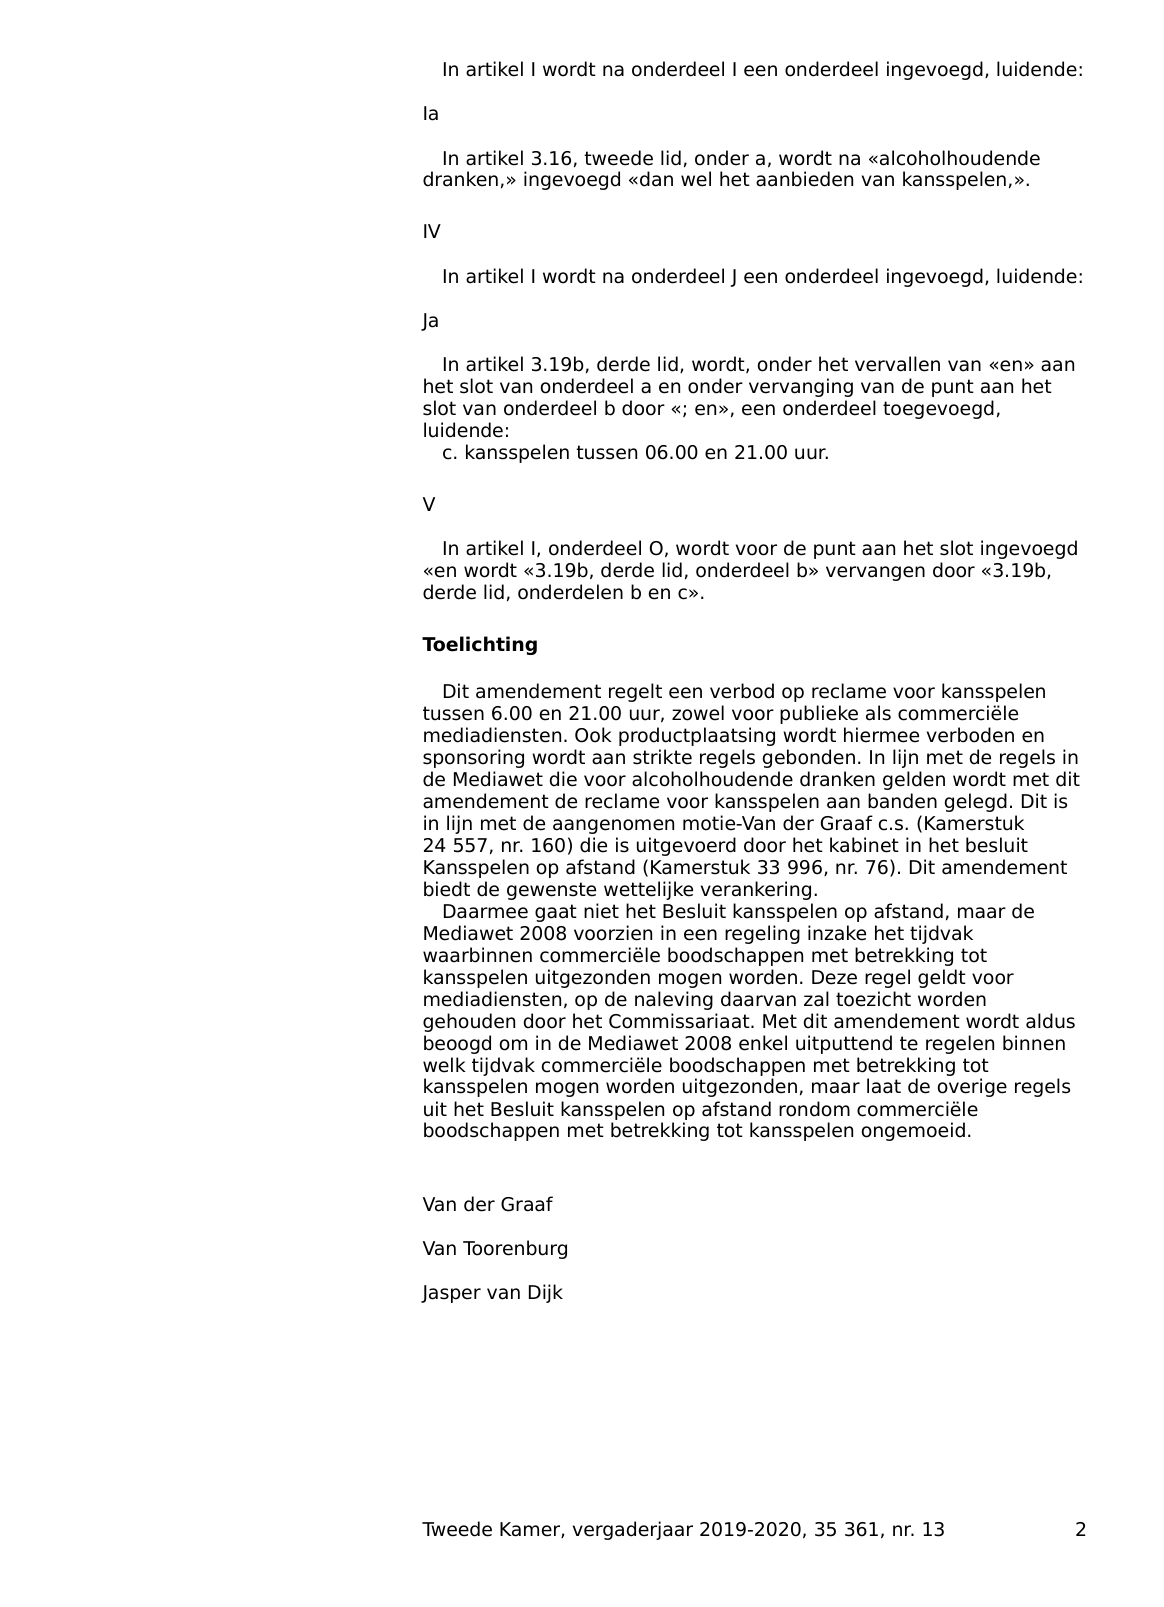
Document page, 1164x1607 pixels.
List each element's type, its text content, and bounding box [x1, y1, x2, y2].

subtitle Toelichting [422, 634, 1087, 656]
subtitle IV [422, 221, 1087, 243]
text In artikel I wordt na onderdeel I een onderdeel ingevoegd, luidende: [422, 59, 1087, 81]
text In artikel 3.16, tweede lid, onder a, wordt na «alcoholhoudende dranken,» ingevoegd «dan wel het aanbieden van kansspelen,». [422, 147, 1087, 191]
text Ia [422, 103, 1087, 125]
text Dit amendement regelt een verbod op reclame voor kansspelen tussen 6.00 en 21.00 uur, zowel voor publieke als commerciële mediadiensten. Ook productplaatsing wordt hiermee verboden en sponsoring wordt aan strikte regels gebonden. In lijn met de regels in de Mediawet die voor alcoholhoudende dranken gelden wordt met dit amendement de reclame voor kansspelen aan banden gelegd. Dit is in lijn met de aangenomen motie-Van der Graaf c.s. (Kamerstuk 24 557, nr. 160) die is uitgevoerd door het kabinet in het besluit Kansspelen op afstand (Kamerstuk 33 996, nr. 76). Dit amendement biedt de gewenste wettelijke verankering. [422, 681, 1087, 901]
text In artikel 3.19b, derde lid, wordt, onder het vervallen van «en» aan het slot van onderdeel a en onder vervanging van de punt aan het slot van onderdeel b door «; en», een onderdeel toegevoegd, luidende: [422, 354, 1087, 442]
subtitle V [422, 494, 1087, 516]
text Van der Graaf Van Toorenburg Jasper van Dijk [422, 1172, 1087, 1304]
text In artikel I, onderdeel O, wordt voor de punt aan het slot ingevoegd «en wordt «3.19b, derde lid, onderdeel b» vervangen door «3.19b, derde lid, onderdelen b en c». [422, 538, 1087, 604]
text c. kansspelen tussen 06.00 en 21.00 uur. [422, 442, 1087, 464]
text Ja [422, 310, 1087, 332]
text Daarmee gaat niet het Besluit kansspelen op afstand, maar de Mediawet 2008 voorzien in een regeling inzake het tijdvak waarbinnen commerciële boodschappen met betrekking tot kansspelen uitgezonden mogen worden. Deze regel geldt voor mediadiensten, op de naleving daarvan zal toezicht worden gehouden door het Commissariaat. Met dit amendement wordt aldus beoogd om in de Mediawet 2008 enkel uitputtend te regelen binnen welk tijdvak commerciële boodschappen met betrekking tot kansspelen mogen worden uitgezonden, maar laat de overige regels uit het Besluit kansspelen op afstand rondom commerciële boodschappen met betrekking tot kansspelen ongemoeid. [422, 901, 1087, 1142]
text In artikel I wordt na onderdeel J een onderdeel ingevoegd, luidende: [422, 266, 1087, 287]
